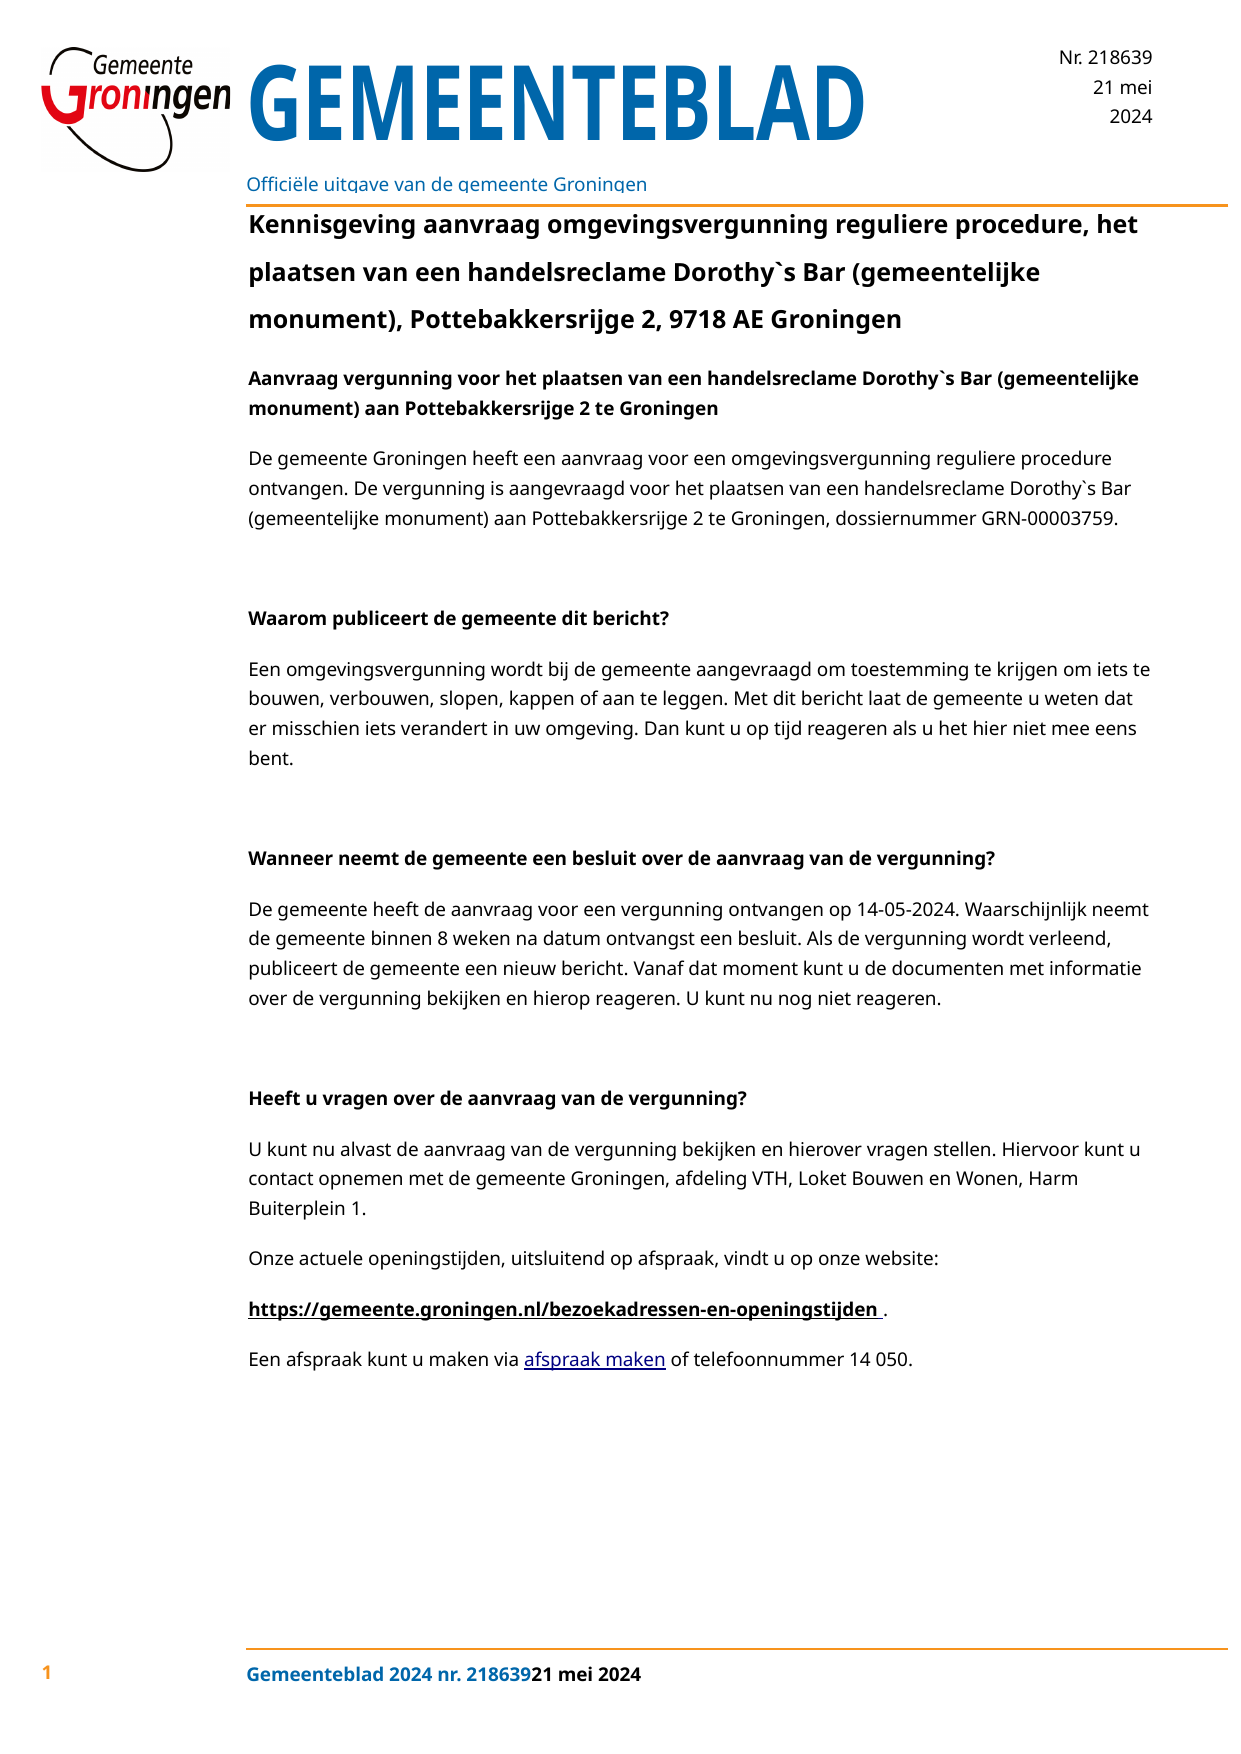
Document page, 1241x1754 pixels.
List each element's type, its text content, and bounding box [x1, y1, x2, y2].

text Heeft u vragen over de aanvraag van de vergunning? [248, 1086, 1152, 1111]
text De gemeente Groningen heeft een aanvraag voor een omgevingsvergunning reguliere procedure ontvangen. De vergunning is aangevraagd voor het plaatsen van een handelsreclame Dorothy`s Bar (gemeentelijke monument) aan Pottebakkersrijge 2 te Groningen, dossiernummer GRN-00003759. [248, 446, 1152, 530]
text Een afspraak kunt u maken via afspraak maken of telefoonnummer 14 050. [248, 1346, 1152, 1372]
text Een omgevingsvergunning wordt bij de gemeente aangevraagd om toestemming te krijgen om iets te bouwen, verbouwen, slopen, kappen of aan te leggen. Met dit bericht laat de gemeente u weten dat er misschien iets verandert in uw omgeving. Dan kunt u op tijd reageren als u het hier niet mee eens bent. [248, 656, 1152, 770]
text https://gemeente.groningen.nl/bezoekadressen-en-openingstijden . [248, 1296, 1152, 1322]
text Waarom publiceert de gemeente dit bericht? [248, 606, 1152, 631]
text U kunt nu alvast de aanvraag van de vergunning bekijken en hierover vragen stellen. Hiervoor kunt u contact opnemen met de gemeente Groningen, afdeling VTH, Loket Bouwen en Wonen, Harm Buiterplein 1. [248, 1136, 1152, 1221]
text Kennisgeving aanvraag omgevingsvergunning reguliere procedure, het plaatsen van een handelsreclame Dorothy`s Bar (gemeentelijke monument), Pottebakkersrijge 2, 9718 AE Groningen [248, 207, 1152, 336]
text Wanneer neemt de gemeente een besluit over de aanvraag van de vergunning? [248, 846, 1152, 871]
text Onze actuele openingstijden, uitsluitend op afspraak, vindt u op onze website: [248, 1246, 1152, 1271]
picture [41, 47, 231, 172]
text Aanvraag vergunning voor het plaatsen van een handelsreclame Dorothy`s Bar (gemeentelijke monument) aan Pottebakkersrijge 2 te Groningen [248, 366, 1152, 421]
text De gemeente heeft de aanvraag voor een vergunning ontvangen op 14-05-2024. Waarschijnlijk neemt de gemeente binnen 8 weken na datum ontvangst een besluit. Als de vergunning wordt verleend, publiceert de gemeente een nieuw bericht. Vanaf dat moment kunt u de documenten met informatie over de vergunning bekijken en hierop reageren. U kunt nu nog niet reageren. [248, 896, 1152, 1010]
